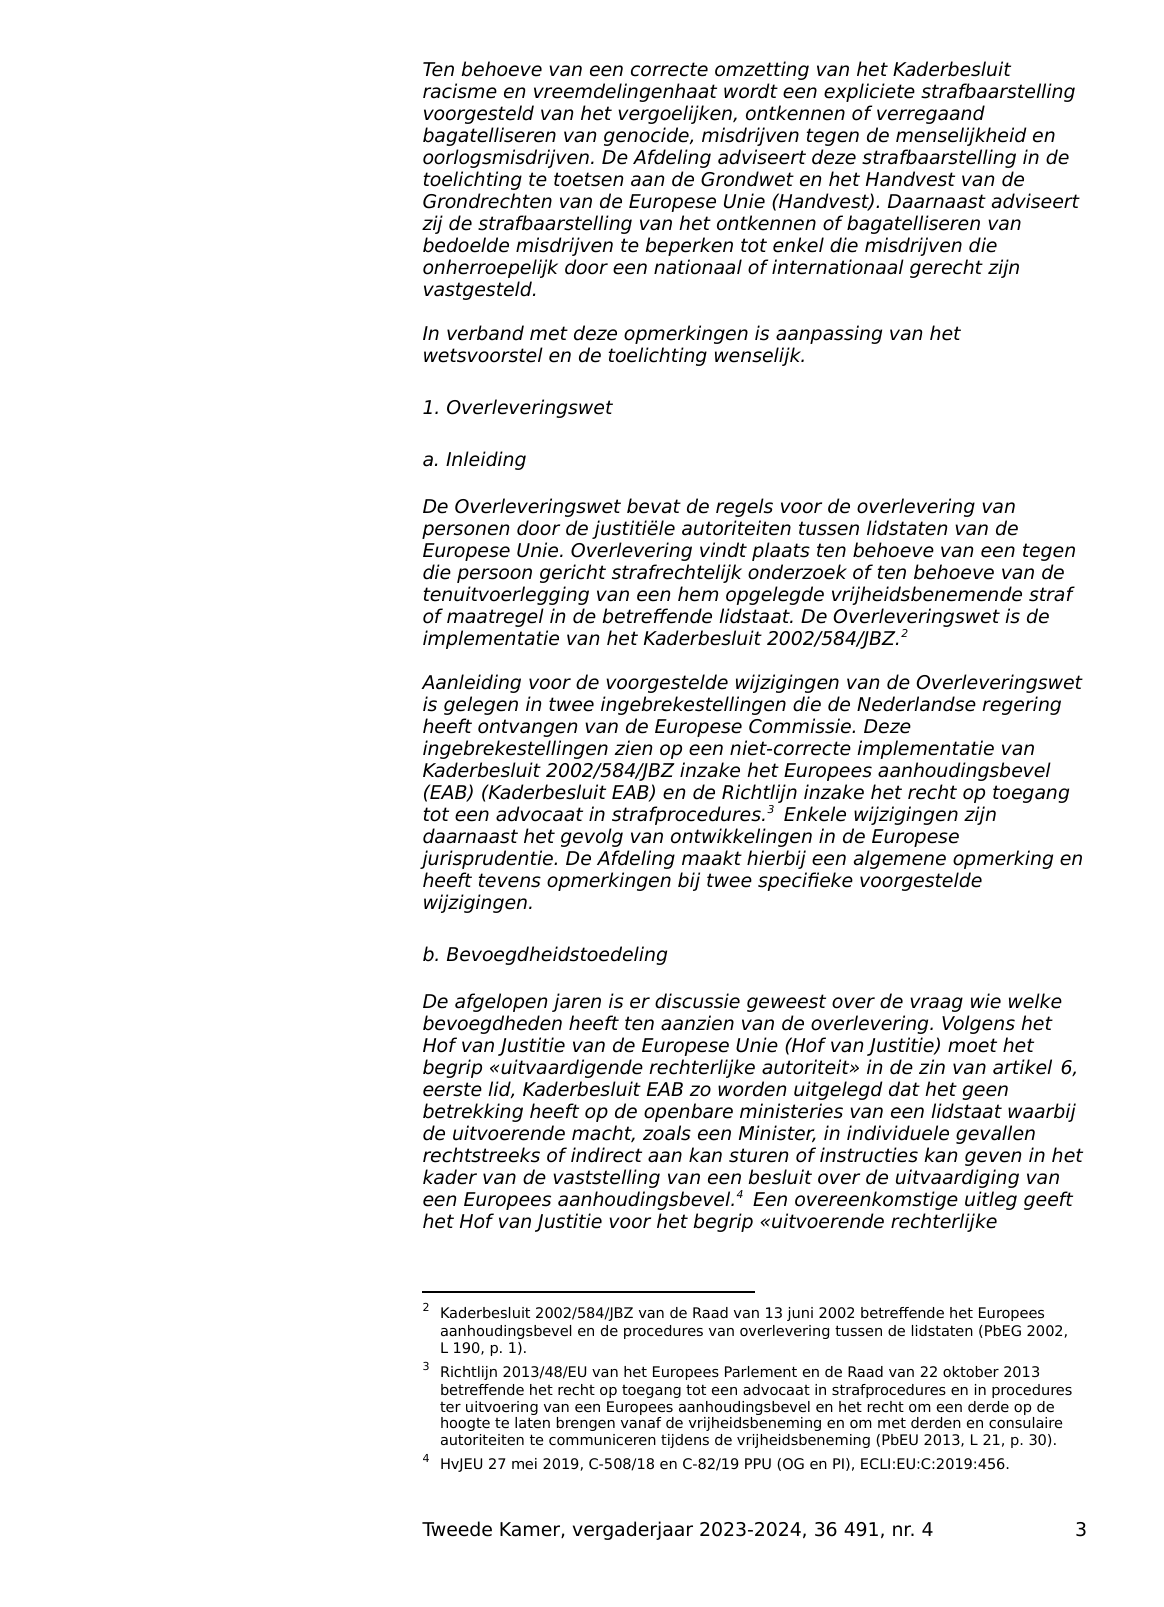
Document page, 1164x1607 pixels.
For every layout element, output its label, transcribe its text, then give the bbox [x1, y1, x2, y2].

text Aanleiding voor de voorgestelde wijzigingen van de Overleveringswet is gelegen in twee ingebrekestellingen die de Nederlandse regering heeft ontvangen van de Europese Commissie. Deze ingebrekestellingen zien op een niet-correcte implementatie van Kaderbesluit 2002/584/JBZ inzake het Europees aanhoudingsbevel (EAB) (Kaderbesluit EAB) en de Richtlijn inzake het recht op toegang tot een advocaat in strafprocedures. Enkele wijzigingen zijn daarnaast het gevolg van ontwikkelingen in de Europese jurisprudentie. De Afdeling maakt hierbij een algemene opmerking en heeft tevens opmerkingen bij twee specifieke voorgestelde wijzigingen. [422, 672, 1087, 914]
text Kaderbesluit 2002/584/JBZ van de Raad van 13 juni 2002 betreffende het Europees aanhoudingsbevel en de procedures van overlevering tussen de lidstaten (PbEG 2002, L 190, p. 1). [422, 1301, 1087, 1357]
subtitle b. Bevoegdheidstoedeling [422, 944, 1087, 966]
text De afgelopen jaren is er discussie geweest over de vraag wie welke bevoegdheden heeft ten aanzien van de overlevering. Volgens het Hof van Justitie van de Europese Unie (Hof van Justitie) moet het begrip «uitvaardigende rechterlijke autoriteit» in de zin van artikel 6, eerste lid, Kaderbesluit EAB zo worden uitgelegd dat het geen betrekking heeft op de openbare ministeries van een lidstaat waarbij de uitvoerende macht, zoals een Minister, in individuele gevallen rechtstreeks of indirect aan kan sturen of instructies kan geven in het kader van de vaststelling van een besluit over de uitvaardiging van een Europees aanhoudingsbevel. Een overeenkomstige uitleg geeft het Hof van Justitie voor het begrip «uitvoerende rechterlijke [422, 991, 1087, 1232]
subtitle a. Inleiding [422, 449, 1087, 471]
text In verband met deze opmerkingen is aanpassing van het wetsvoorstel en de toelichting wenselijk. [422, 323, 1087, 367]
text Ten behoeve van een correcte omzetting van het Kaderbesluit racisme en vreemdelingenhaat wordt een expliciete strafbaarstelling voorgesteld van het vergoelijken, ontkennen of verregaand bagatelliseren van genocide, misdrijven tegen de menselijkheid en oorlogsmisdrijven. De Afdeling adviseert deze strafbaarstelling in de toelichting te toetsen aan de Grondwet en het Handvest van de Grondrechten van de Europese Unie (Handvest). Daarnaast adviseert zij de strafbaarstelling van het ontkennen of bagatelliseren van bedoelde misdrijven te beperken tot enkel die misdrijven die onherroepelijk door een nationaal of internationaal gerecht zijn vastgesteld. [422, 59, 1087, 301]
text De Overleveringswet bevat de regels voor de overlevering van personen door de justitiële autoriteiten tussen lidstaten van de Europese Unie. Overlevering vindt plaats ten behoeve van een tegen die persoon gericht strafrechtelijk onderzoek of ten behoeve van de tenuitvoerlegging van een hem opgelegde vrijheidsbenemende straf of maatregel in de betreffende lidstaat. De Overleveringswet is de implementatie van het Kaderbesluit 2002/584/JBZ. [422, 496, 1087, 650]
subtitle 1. Overleveringswet [422, 397, 1087, 419]
text HvJEU 27 mei 2019, C-508/18 en C-82/19 PPU (OG en PI), ECLI:EU:C:2019:456. [422, 1452, 1087, 1474]
text Richtlijn 2013/48/EU van het Europees Parlement en de Raad van 22 oktober 2013 betreffende het recht op toegang tot een advocaat in strafprocedures en in procedures ter uitvoering van een Europees aanhoudingsbevel en het recht om een derde op de hoogte te laten brengen vanaf de vrijheidsbeneming en om met derden en consulaire autoriteiten te communiceren tijdens de vrijheidsbeneming (PbEU 2013, L 21, p. 30). [422, 1360, 1087, 1449]
